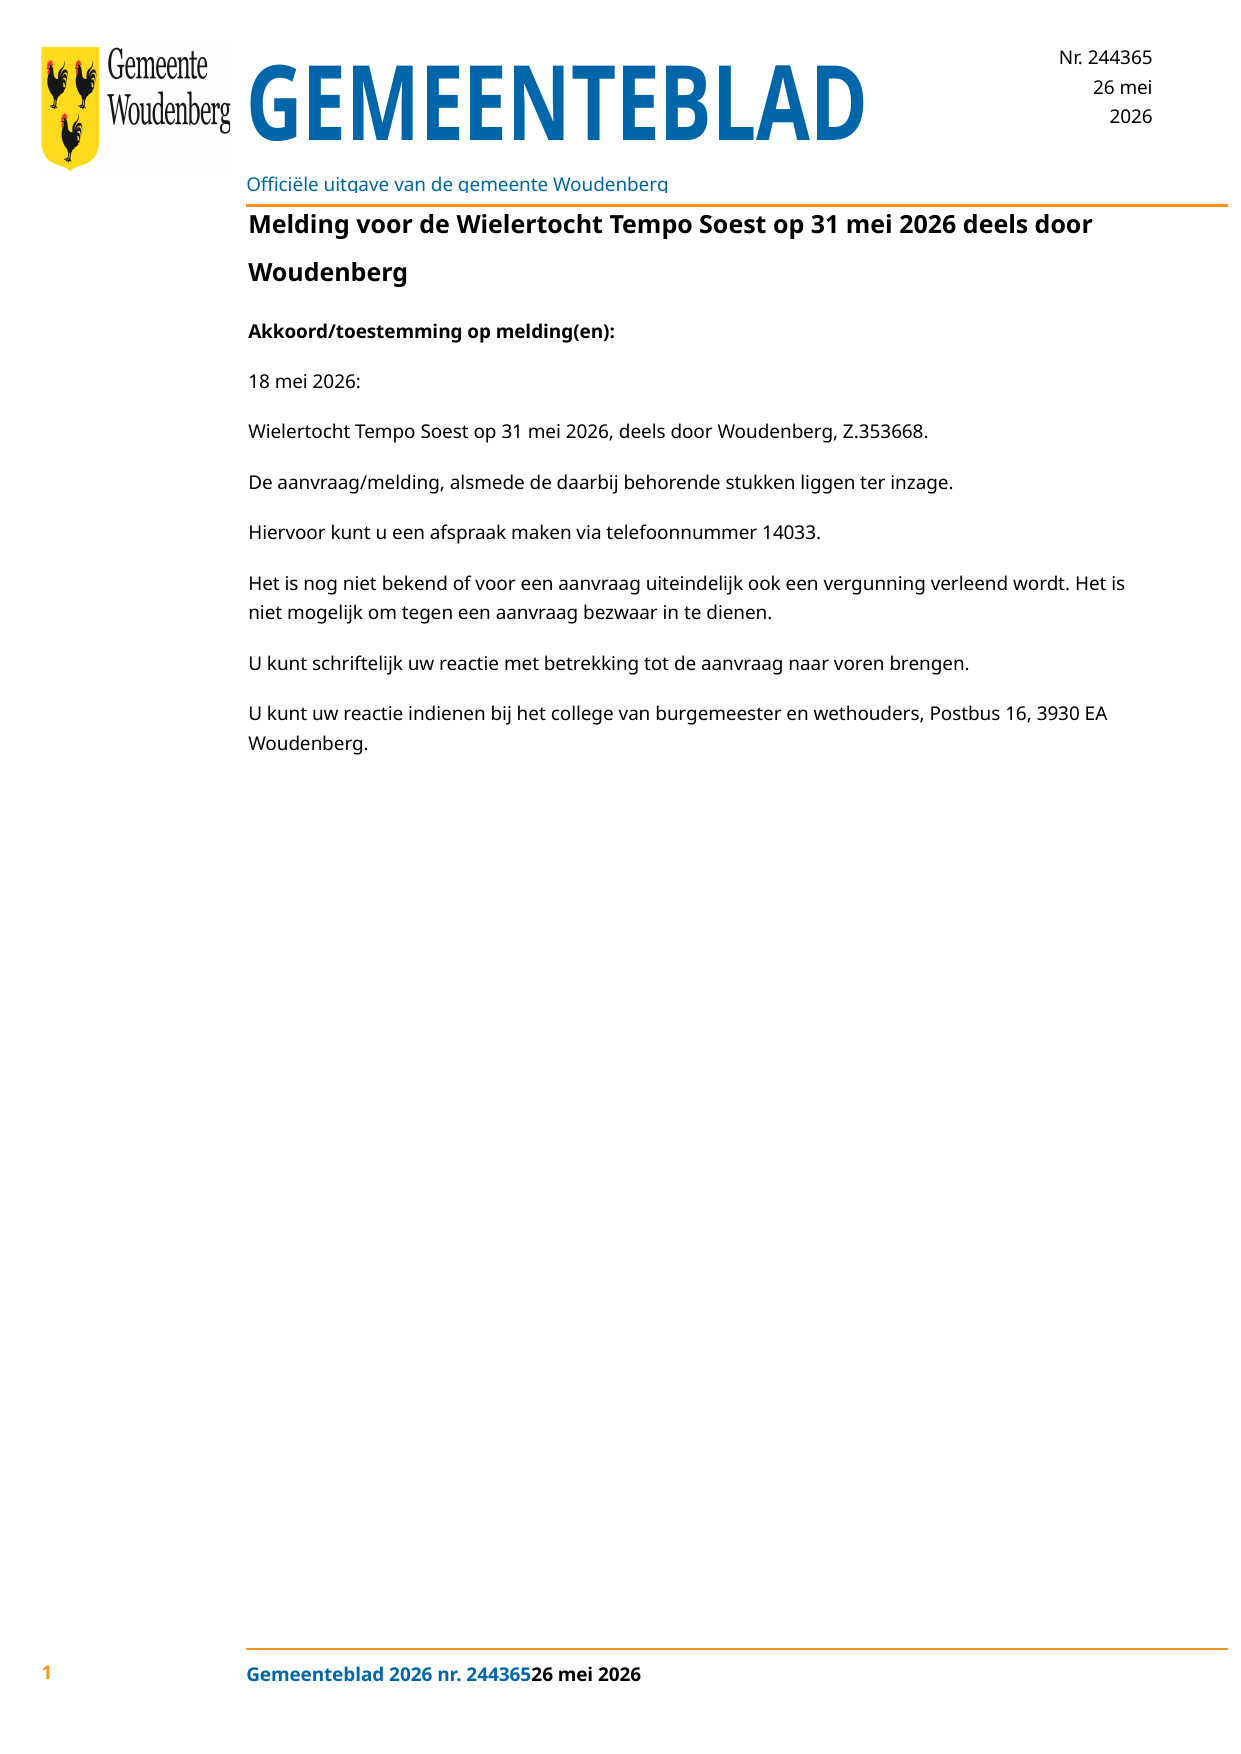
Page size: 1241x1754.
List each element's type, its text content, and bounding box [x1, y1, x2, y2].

picture [41, 47, 231, 172]
text De aanvraag/melding, alsmede de daarbij behorende stukken liggen ter inzage. [248, 469, 1152, 495]
text U kunt uw reactie indienen bij het college van burgemeester en wethouders, Postbus 16, 3930 EA Woudenberg. [248, 700, 1152, 756]
text Het is nog niet bekend of voor een aanvraag uiteindelijk ook een vergunning verleend wordt. Het is niet mogelijk om tegen een aanvraag bezwaar in te dienen. [248, 570, 1152, 625]
text 18 mei 2026: [248, 368, 1152, 394]
text Wielertocht Tempo Soest op 31 mei 2026, deels door Woudenberg, Z.353668. [248, 419, 1152, 444]
text Hiervoor kunt u een afspraak maken via telefoonnummer 14033. [248, 519, 1152, 545]
text Akkoord/toestemming op melding(en): [248, 318, 1152, 344]
text Melding voor de Wielertocht Tempo Soest op 31 mei 2026 deels door Woudenberg [248, 207, 1152, 288]
text U kunt schriftelijk uw reactie met betrekking tot de aanvraag naar voren brengen. [248, 650, 1152, 676]
